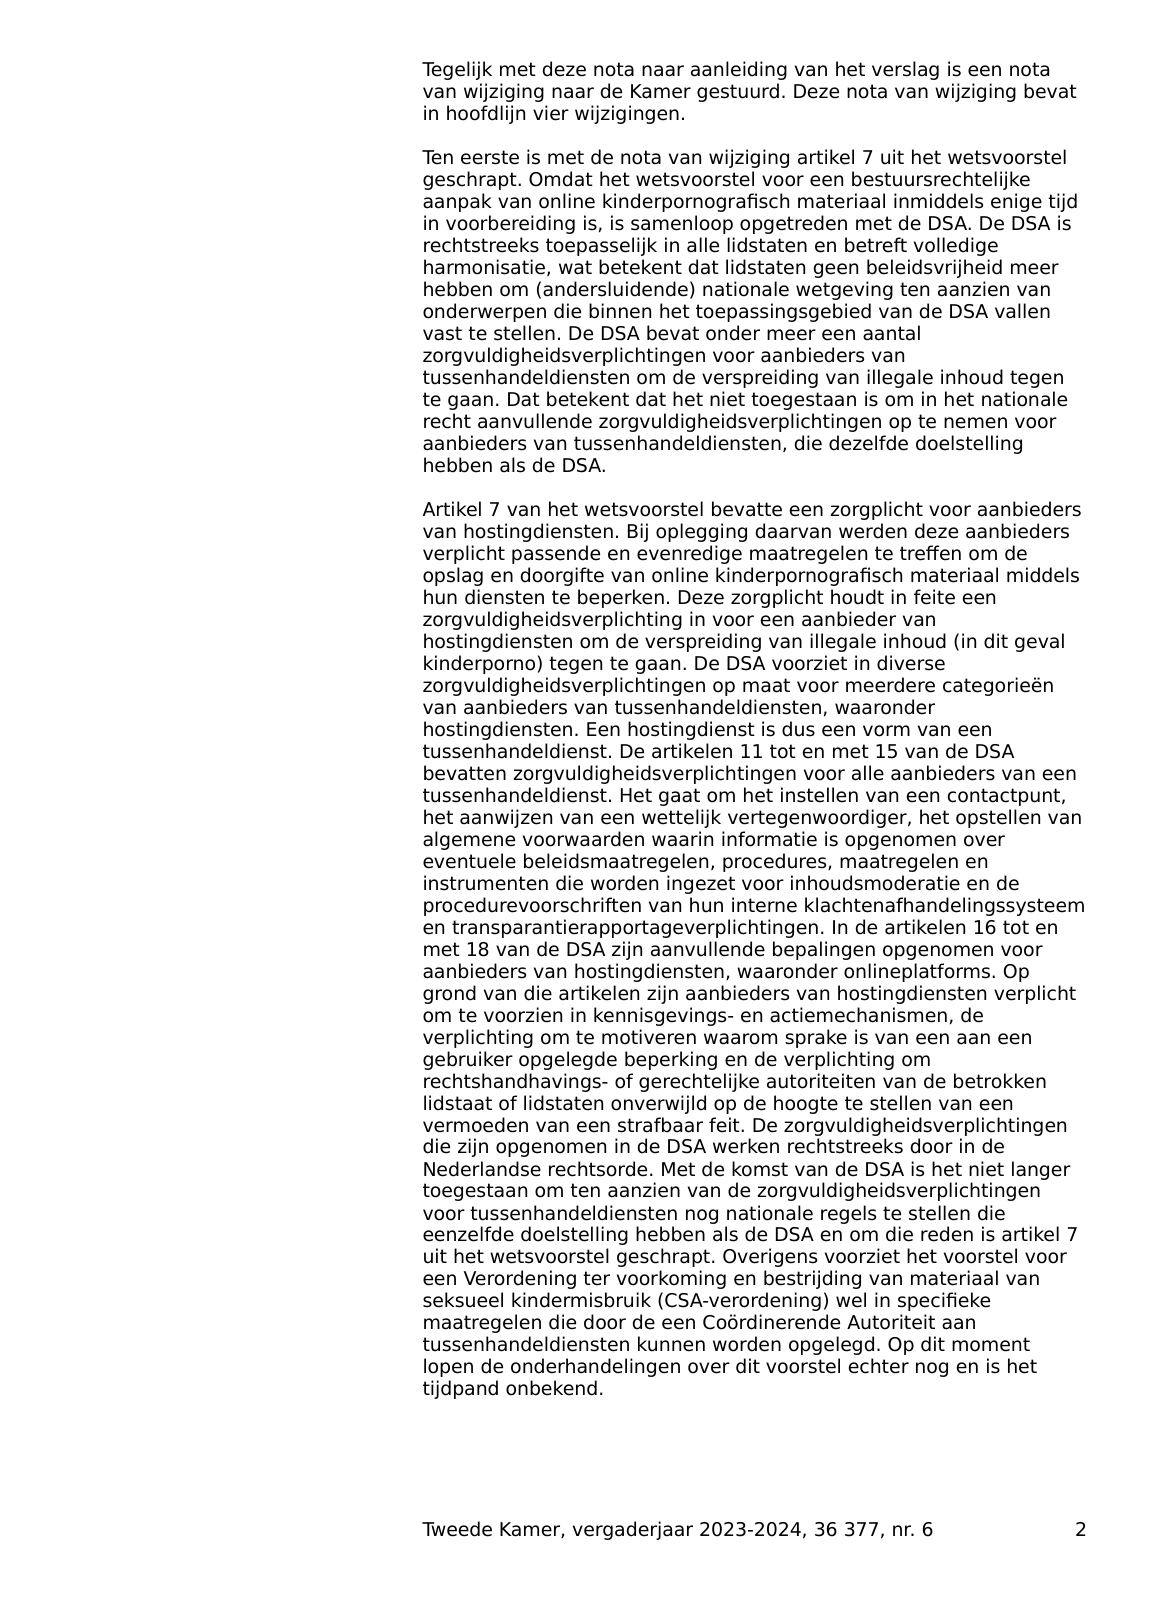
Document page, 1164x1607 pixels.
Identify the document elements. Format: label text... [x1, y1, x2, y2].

text Ten eerste is met de nota van wijziging artikel 7 uit het wetsvoorstel geschrapt. Omdat het wetsvoorstel voor een bestuursrechtelijke aanpak van online kinderpornografisch materiaal inmiddels enige tijd in voorbereiding is, is samenloop opgetreden met de DSA. De DSA is rechtstreeks toepasselijk in alle lidstaten en betreft volledige harmonisatie, wat betekent dat lidstaten geen beleidsvrijheid meer hebben om (andersluidende) nationale wetgeving ten aanzien van onderwerpen die binnen het toepassingsgebied van de DSA vallen vast te stellen. De DSA bevat onder meer een aantal zorgvuldigheidsverplichtingen voor aanbieders van tussenhandeldiensten om de verspreiding van illegale inhoud tegen te gaan. Dat betekent dat het niet toegestaan is om in het nationale recht aanvullende zorgvuldigheidsverplichtingen op te nemen voor aanbieders van tussenhandeldiensten, die dezelfde doelstelling hebben als de DSA. [422, 147, 1087, 477]
text Artikel 7 van het wetsvoorstel bevatte een zorgplicht voor aanbieders van hostingdiensten. Bij oplegging daarvan werden deze aanbieders verplicht passende en evenredige maatregelen te treffen om de opslag en doorgifte van online kinderpornografisch materiaal middels hun diensten te beperken. Deze zorgplicht houdt in feite een zorgvuldigheidsverplichting in voor een aanbieder van hostingdiensten om de verspreiding van illegale inhoud (in dit geval kinderporno) tegen te gaan. De DSA voorziet in diverse zorgvuldigheidsverplichtingen op maat voor meerdere categorieën van aanbieders van tussenhandeldiensten, waaronder hostingdiensten. Een hostingdienst is dus een vorm van een tussenhandeldienst. De artikelen 11 tot en met 15 van de DSA bevatten zorgvuldigheidsverplichtingen voor alle aanbieders van een tussenhandeldienst. Het gaat om het instellen van een contactpunt, het aanwijzen van een wettelijk vertegenwoordiger, het opstellen van algemene voorwaarden waarin informatie is opgenomen over eventuele beleidsmaatregelen, procedures, maatregelen en instrumenten die worden ingezet voor inhoudsmoderatie en de procedurevoorschriften van hun interne klachtenafhandelingssysteem en transparantierapportageverplichtingen. In de artikelen 16 tot en met 18 van de DSA zijn aanvullende bepalingen opgenomen voor aanbieders van hostingdiensten, waaronder onlineplatforms. Op grond van die artikelen zijn aanbieders van hostingdiensten verplicht om te voorzien in kennisgevings- en actiemechanismen, de verplichting om te motiveren waarom sprake is van een aan een gebruiker opgelegde beperking en de verplichting om rechtshandhavings- of gerechtelijke autoriteiten van de betrokken lidstaat of lidstaten onverwijld op de hoogte te stellen van een vermoeden van een strafbaar feit. De zorgvuldigheidsverplichtingen die zijn opgenomen in de DSA werken rechtstreeks door in de Nederlandse rechtsorde. Met de komst van de DSA is het niet langer toegestaan om ten aanzien van de zorgvuldigheidsverplichtingen voor tussenhandeldiensten nog nationale regels te stellen die eenzelfde doelstelling hebben als de DSA en om die reden is artikel 7 uit het wetsvoorstel geschrapt. Overigens voorziet het voorstel voor een Verordening ter voorkoming en bestrijding van materiaal van seksueel kindermisbruik (CSA-verordening) wel in specifieke maatregelen die door de een Coördinerende Autoriteit aan tussenhandeldiensten kunnen worden opgelegd. Op dit moment lopen de onderhandelingen over dit voorstel echter nog en is het tijdpand onbekend. [422, 499, 1087, 1400]
text Tegelijk met deze nota naar aanleiding van het verslag is een nota van wijziging naar de Kamer gestuurd. Deze nota van wijziging bevat in hoofdlijn vier wijzigingen. [422, 59, 1087, 125]
